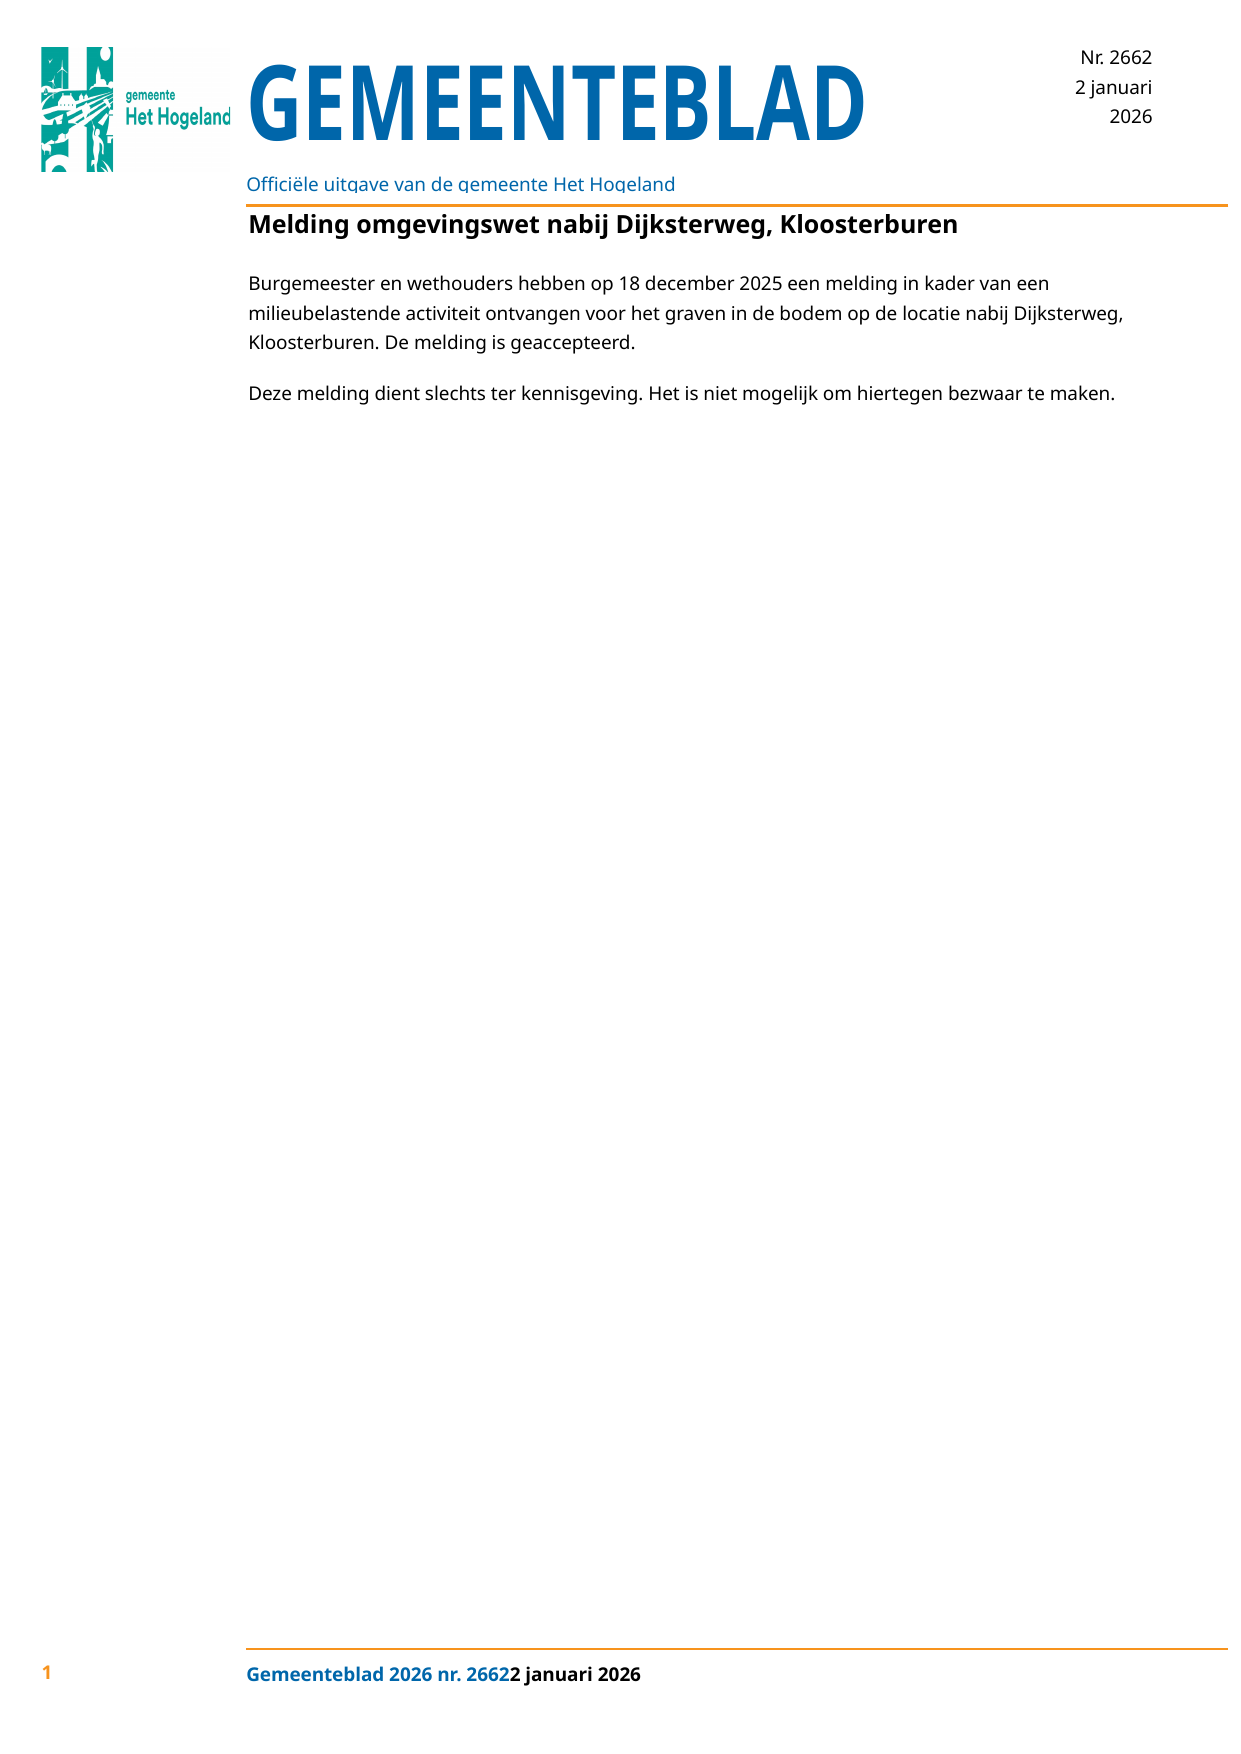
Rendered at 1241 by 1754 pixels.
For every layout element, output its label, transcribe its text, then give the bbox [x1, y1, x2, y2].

text Deze melding dient slechts ter kennisgeving. Het is niet mogelijk om hiertegen bezwaar te maken. [248, 380, 1152, 406]
text Melding omgevingswet nabij Dijksterweg, Kloosterburen [248, 207, 1152, 241]
picture [41, 47, 231, 172]
text Burgemeester en wethouders hebben op 18 december 2025 een melding in kader van een milieubelastende activiteit ontvangen voor het graven in de bodem op de locatie nabij Dijksterweg, Kloosterburen. De melding is geaccepteerd. [248, 270, 1152, 355]
